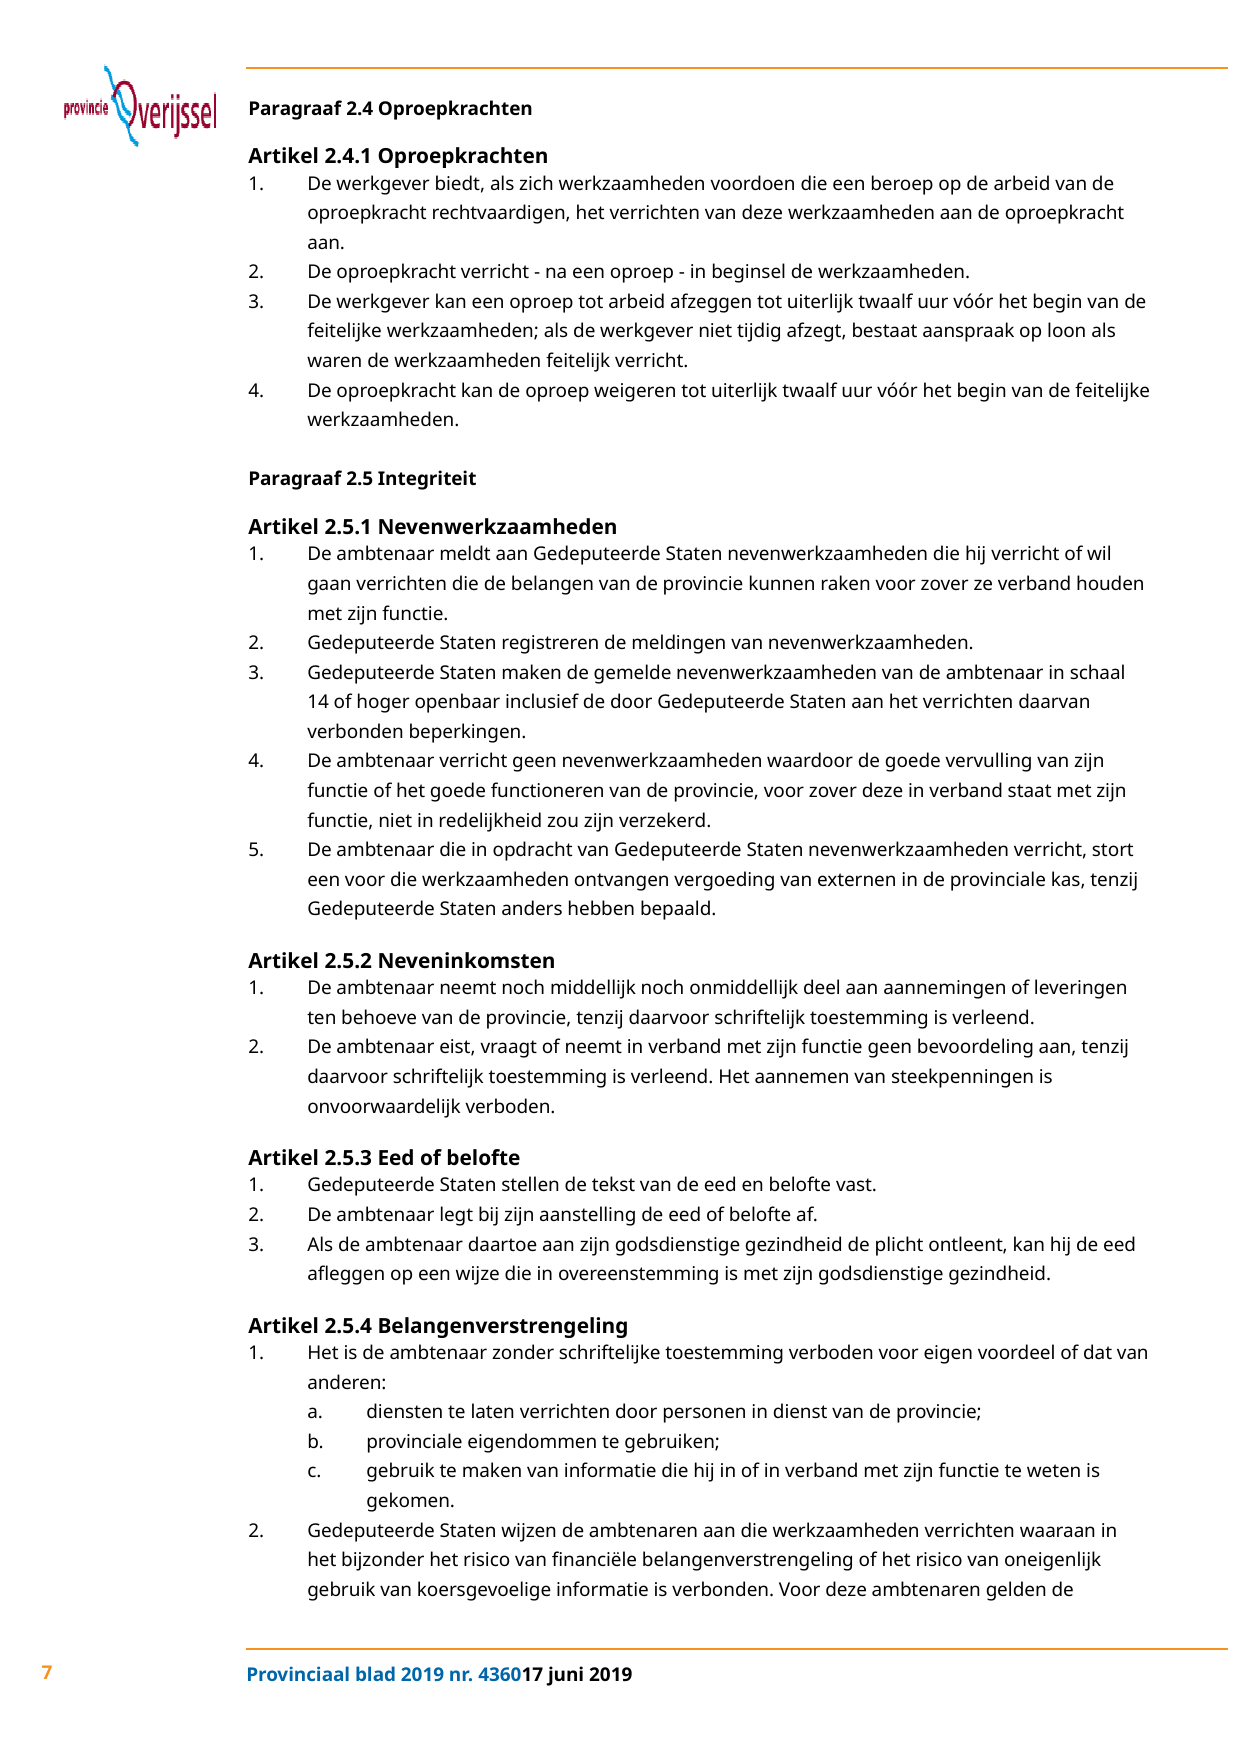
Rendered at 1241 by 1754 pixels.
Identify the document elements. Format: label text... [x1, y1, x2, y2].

list gebruik te maken van informatie die hij in of in verband met zijn functie te weten is gekomen. [307, 1458, 1152, 1513]
list diensten te laten verrichten door personen in dienst van de provincie; [307, 1398, 1152, 1424]
list provinciale eigendommen te gebruiken; [307, 1428, 1152, 1454]
text Paragraaf 2.4 Oproepkrachten [248, 95, 1152, 121]
list Het is de ambtenaar zonder schriftelijke toestemming verboden voor eigen voordeel of dat van anderen: [248, 1339, 1152, 1394]
list Gedeputeerde Staten stellen de tekst van de eed en belofte vast. [248, 1172, 1152, 1197]
list De oproepkracht verricht - na een oproep - in beginsel de werkzaamheden. [248, 258, 1152, 284]
text Artikel 2.5.4 Belangenverstrengeling [248, 1311, 1152, 1339]
picture [41, 47, 231, 172]
list De ambtenaar neemt noch middellijk noch onmiddellijk deel aan aannemingen of leveringen ten behoeve van de provincie, tenzij daarvoor schriftelijk toestemming is verleend. [248, 974, 1152, 1030]
list Gedeputeerde Staten wijzen de ambtenaren aan die werkzaamheden verrichten waaraan in het bijzonder het risico van financiële belangenverstrengeling of het risico van oneigenlijk gebruik van koersgevoelige informatie is verbonden. Voor deze ambtenaren gelden de [248, 1517, 1152, 1602]
text Paragraaf 2.5 Integriteit [248, 466, 1152, 491]
list Als de ambtenaar daartoe aan zijn godsdienstige gezindheid de plicht ontleent, kan hij de eed afleggen op een wijze die in overeenstemming is met zijn godsdienstige gezindheid. [248, 1231, 1152, 1286]
list De ambtenaar legt bij zijn aanstelling de eed of belofte af. [248, 1201, 1152, 1227]
list De werkgever biedt, als zich werkzaamheden voordoen die een beroep op de arbeid van de oproepkracht rechtvaardigen, het verrichten van deze werkzaamheden aan de oproepkracht aan. [248, 170, 1152, 255]
text Artikel 2.5.3 Eed of belofte [248, 1143, 1152, 1172]
list Gedeputeerde Staten registreren de meldingen van nevenwerkzaamheden. [248, 629, 1152, 655]
list De werkgever kan een oproep tot arbeid afzeggen tot uiterlijk twaalf uur vóór het begin van de feitelijke werkzaamheden; als de werkgever niet tijdig afzegt, bestaat aanspraak op loon als waren de werkzaamheden feitelijk verricht. [248, 288, 1152, 373]
text Artikel 2.5.2 Neveninkomsten [248, 946, 1152, 974]
list De ambtenaar die in opdracht van Gedeputeerde Staten nevenwerkzaamheden verricht, stort een voor die werkzaamheden ontvangen vergoeding van externen in de provinciale kas, tenzij Gedeputeerde Staten anders hebben bepaald. [248, 836, 1152, 921]
text Artikel 2.5.1 Nevenwerkzaamheden [248, 512, 1152, 541]
list De ambtenaar verricht geen nevenwerkzaamheden waardoor de goede vervulling van zijn functie of het goede functioneren van de provincie, voor zover deze in verband staat met zijn functie, niet in redelijkheid zou zijn verzekerd. [248, 748, 1152, 833]
text Artikel 2.4.1 Oproepkrachten [248, 141, 1152, 170]
list Gedeputeerde Staten maken de gemelde nevenwerkzaamheden van de ambtenaar in schaal 14 of hoger openbaar inclusief de door Gedeputeerde Staten aan het verrichten daarvan verbonden beperkingen. [248, 659, 1152, 744]
list De ambtenaar meldt aan Gedeputeerde Staten nevenwerkzaamheden die hij verricht of wil gaan verrichten die de belangen van de provincie kunnen raken voor zover ze verband houden met zijn functie. [248, 541, 1152, 626]
list De oproepkracht kan de oproep weigeren tot uiterlijk twaalf uur vóór het begin van de feitelijke werkzaamheden. [248, 377, 1152, 432]
list De ambtenaar eist, vraagt of neemt in verband met zijn functie geen bevoordeling aan, tenzij daarvoor schriftelijk toestemming is verleend. Het aannemen van steekpenningen is onvoorwaardelijk verboden. [248, 1034, 1152, 1118]
